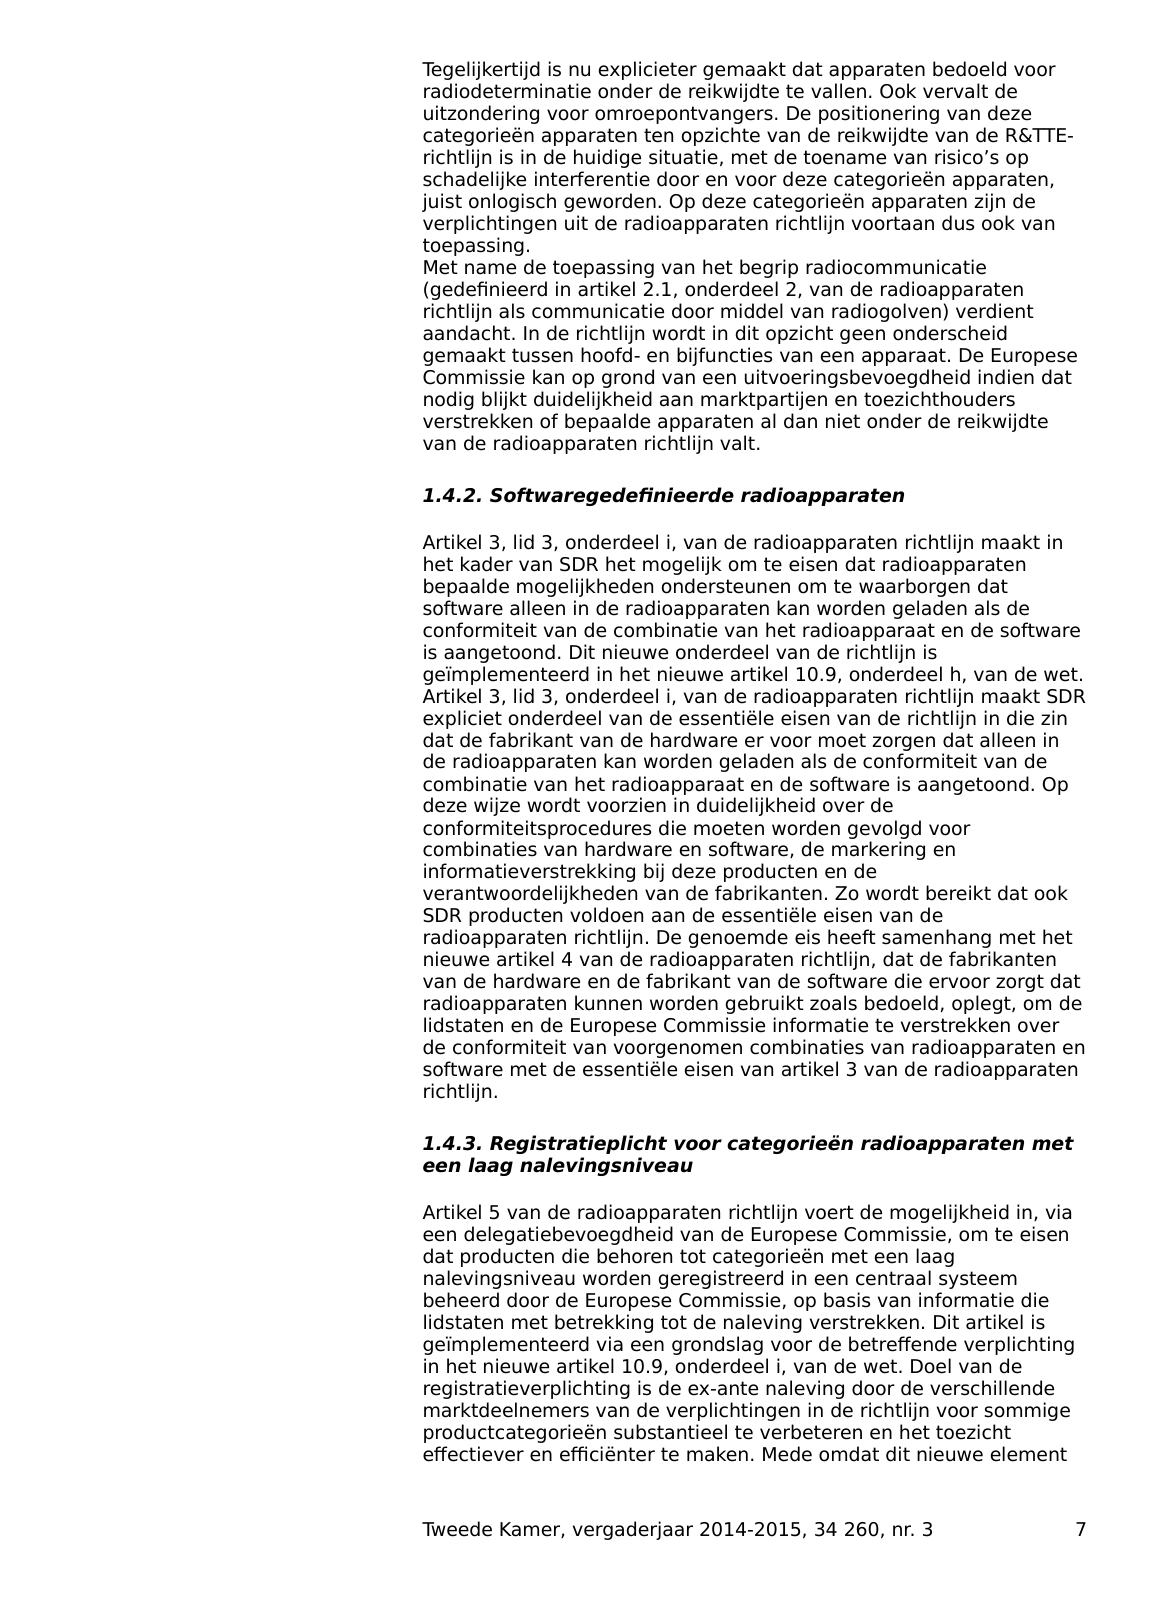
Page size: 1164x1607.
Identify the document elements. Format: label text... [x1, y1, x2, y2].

subtitle 1.4.3. Registratieplicht voor categorieën radioapparaten met een laag nalevingsniveau [422, 1133, 1087, 1177]
subtitle 1.4.2. Softwaregedefinieerde radioapparaten [422, 485, 1087, 507]
text Met name de toepassing van het begrip radiocommunicatie (gedefinieerd in artikel 2.1, onderdeel 2, van de radioapparaten richtlijn als communicatie door middel van radiogolven) verdient aandacht. In de richtlijn wordt in dit opzicht geen onderscheid gemaakt tussen hoofd- en bijfuncties van een apparaat. De Europese Commissie kan op grond van een uitvoeringsbevoegdheid indien dat nodig blijkt duidelijkheid aan marktpartijen en toezichthouders verstrekken of bepaalde apparaten al dan niet onder de reikwijdte van de radioapparaten richtlijn valt. [422, 257, 1087, 455]
text Artikel 5 van de radioapparaten richtlijn voert de mogelijkheid in, via een delegatiebevoegdheid van de Europese Commissie, om te eisen dat producten die behoren tot categorieën met een laag nalevingsniveau worden geregistreerd in een centraal systeem beheerd door de Europese Commissie, op basis van informatie die lidstaten met betrekking tot de naleving verstrekken. Dit artikel is geïmplementeerd via een grondslag voor de betreffende verplichting in het nieuwe artikel 10.9, onderdeel i, van de wet. Doel van de registratieverplichting is de ex-ante naleving door de verschillende marktdeelnemers van de verplichtingen in de richtlijn voor sommige productcategorieën substantieel te verbeteren en het toezicht effectiever en efficiënter te maken. Mede omdat dit nieuwe element [422, 1202, 1087, 1466]
text Artikel 3, lid 3, onderdeel i, van de radioapparaten richtlijn maakt in het kader van SDR het mogelijk om te eisen dat radioapparaten bepaalde mogelijkheden ondersteunen om te waarborgen dat software alleen in de radioapparaten kan worden geladen als de conformiteit van de combinatie van het radioapparaat en de software is aangetoond. Dit nieuwe onderdeel van de richtlijn is geïmplementeerd in het nieuwe artikel 10.9, onderdeel h, van de wet. Artikel 3, lid 3, onderdeel i, van de radioapparaten richtlijn maakt SDR expliciet onderdeel van de essentiële eisen van de richtlijn in die zin dat de fabrikant van de hardware er voor moet zorgen dat alleen in de radioapparaten kan worden geladen als de conformiteit van de combinatie van het radioapparaat en de software is aangetoond. Op deze wijze wordt voorzien in duidelijkheid over de conformiteitsprocedures die moeten worden gevolgd voor combinaties van hardware en software, de markering en informatieverstrekking bij deze producten en de verantwoordelijkheden van de fabrikanten. Zo wordt bereikt dat ook SDR producten voldoen aan de essentiële eisen van de radioapparaten richtlijn. De genoemde eis heeft samenhang met het nieuwe artikel 4 van de radioapparaten richtlijn, dat de fabrikanten van de hardware en de fabrikant van de software die ervoor zorgt dat radioapparaten kunnen worden gebruikt zoals bedoeld, oplegt, om de lidstaten en de Europese Commissie informatie te verstrekken over de conformiteit van voorgenomen combinaties van radioapparaten en software met de essentiële eisen van artikel 3 van de radioapparaten richtlijn. [422, 532, 1087, 1103]
text Tegelijkertijd is nu explicieter gemaakt dat apparaten bedoeld voor radiodeterminatie onder de reikwijdte te vallen. Ook vervalt de uitzondering voor omroepontvangers. De positionering van deze categorieën apparaten ten opzichte van de reikwijdte van de R&TTE-richtlijn is in de huidige situatie, met de toename van risico’s op schadelijke interferentie door en voor deze categorieën apparaten, juist onlogisch geworden. Op deze categorieën apparaten zijn de verplichtingen uit de radioapparaten richtlijn voortaan dus ook van toepassing. [422, 59, 1087, 257]
